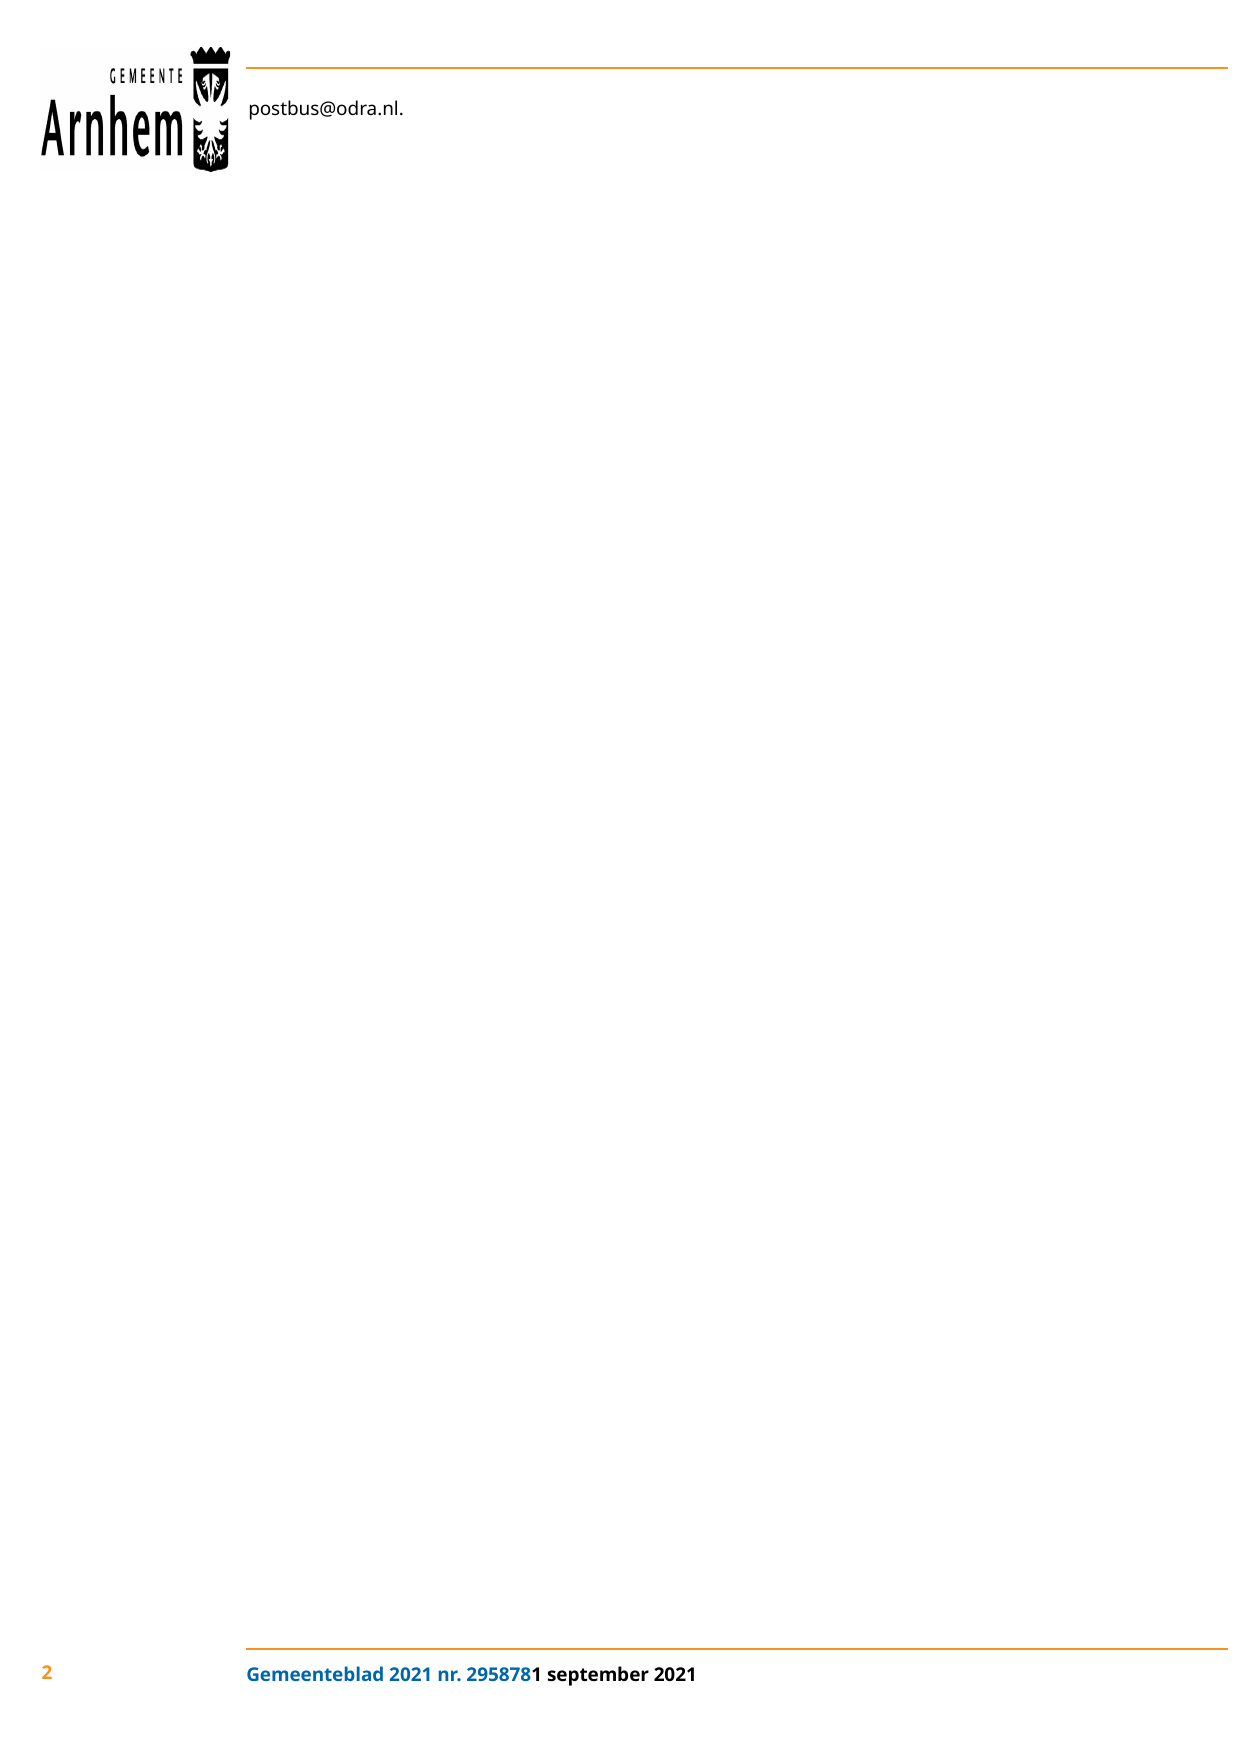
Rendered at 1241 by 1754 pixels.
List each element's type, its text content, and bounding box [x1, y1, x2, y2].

text postbus@odra.nl. [248, 95, 1152, 121]
picture [41, 47, 231, 172]
